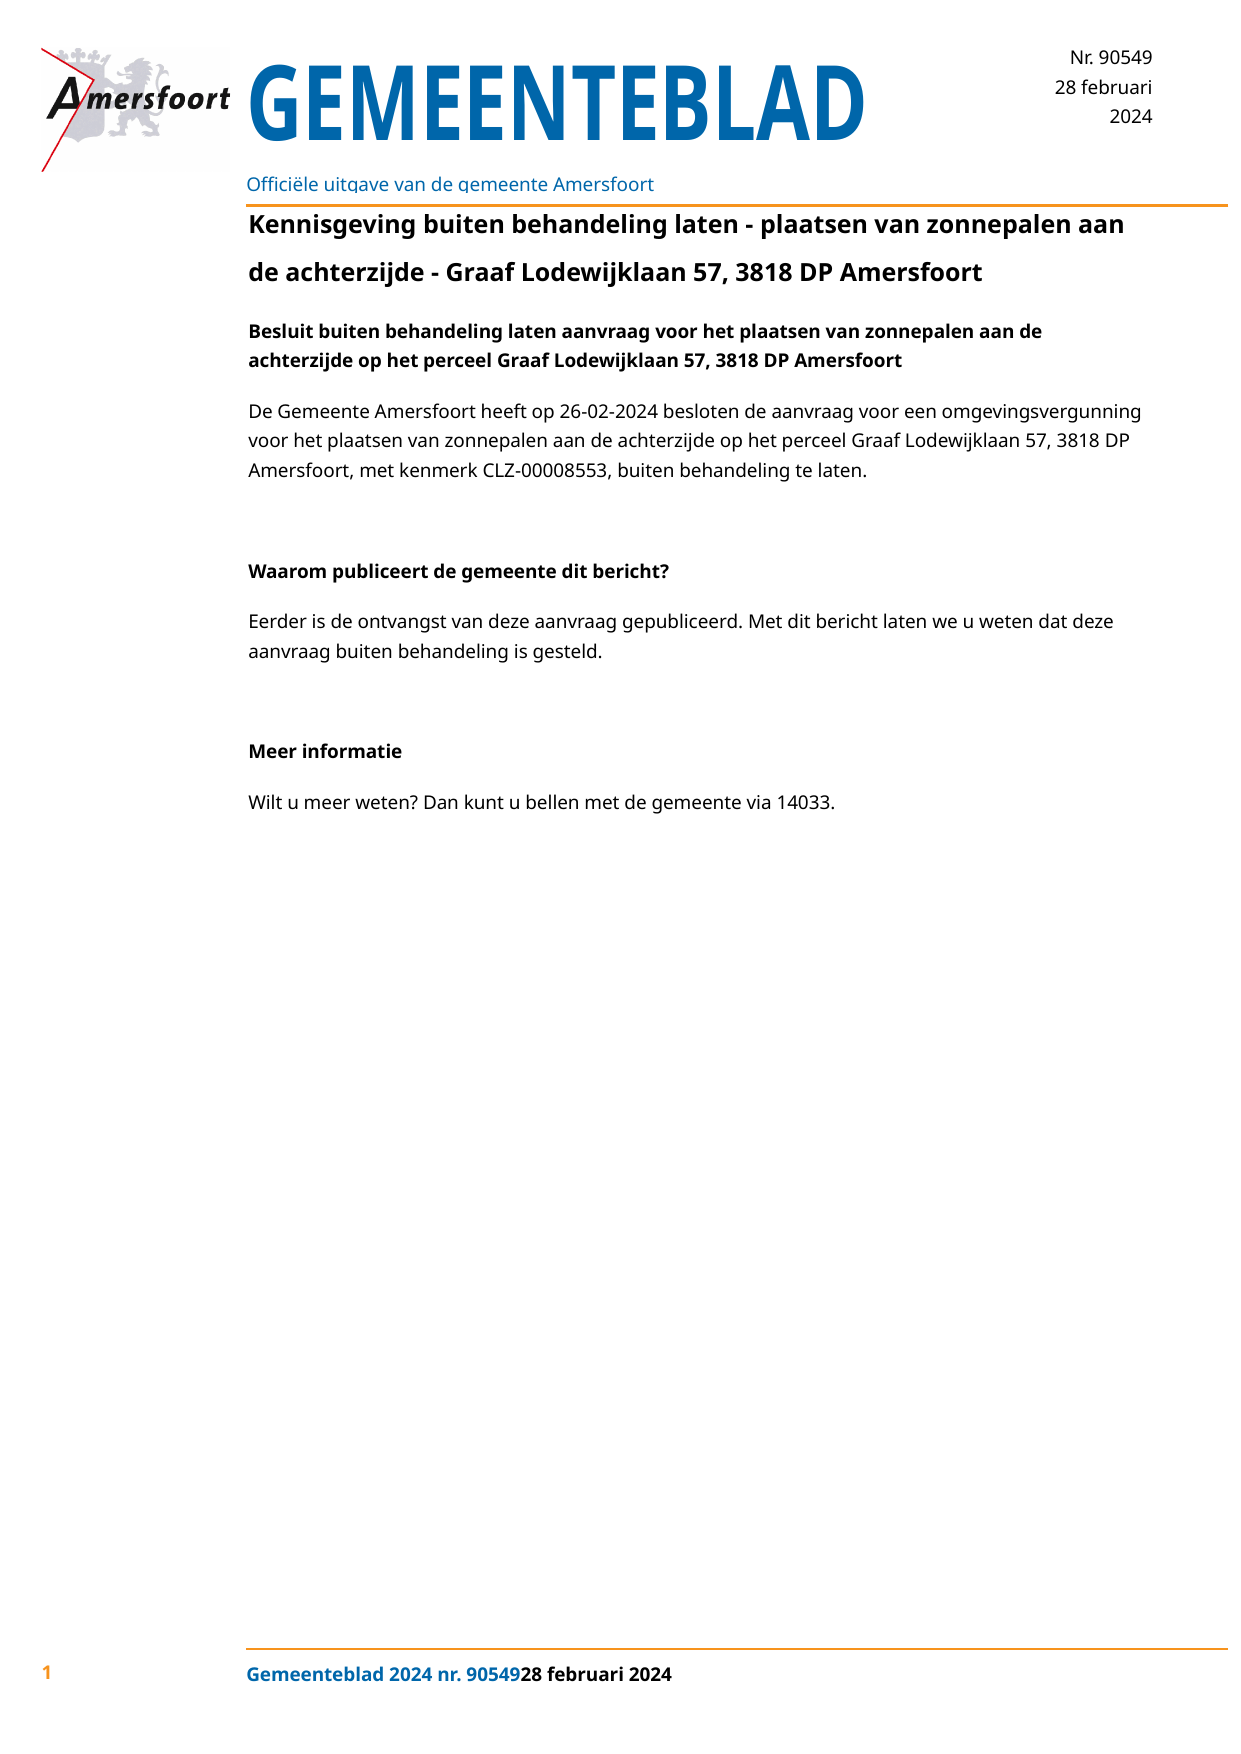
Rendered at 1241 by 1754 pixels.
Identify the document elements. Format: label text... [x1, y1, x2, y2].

text Eerder is de ontvangst van deze aanvraag gepubliceerd. Met dit bericht laten we u weten dat deze aanvraag buiten behandeling is gesteld. [248, 608, 1152, 664]
text Besluit buiten behandeling laten aanvraag voor het plaatsen van zonnepalen aan de achterzijde op het perceel Graaf Lodewijklaan 57, 3818 DP Amersfoort [248, 318, 1152, 373]
text Waarom publiceert de gemeente dit bericht? [248, 558, 1152, 584]
picture [41, 47, 231, 172]
text De Gemeente Amersfoort heeft op 26-02-2024 besloten de aanvraag voor een omgevingsvergunning voor het plaatsen van zonnepalen aan de achterzijde op het perceel Graaf Lodewijklaan 57, 3818 DP Amersfoort, met kenmerk CLZ-00008553, buiten behandeling te laten. [248, 398, 1152, 483]
text Wilt u meer weten? Dan kunt u bellen met de gemeente via 14033. [248, 789, 1152, 815]
text Kennisgeving buiten behandeling laten - plaatsen van zonnepalen aan de achterzijde - Graaf Lodewijklaan 57, 3818 DP Amersfoort [248, 207, 1152, 288]
text Meer informatie [248, 739, 1152, 764]
